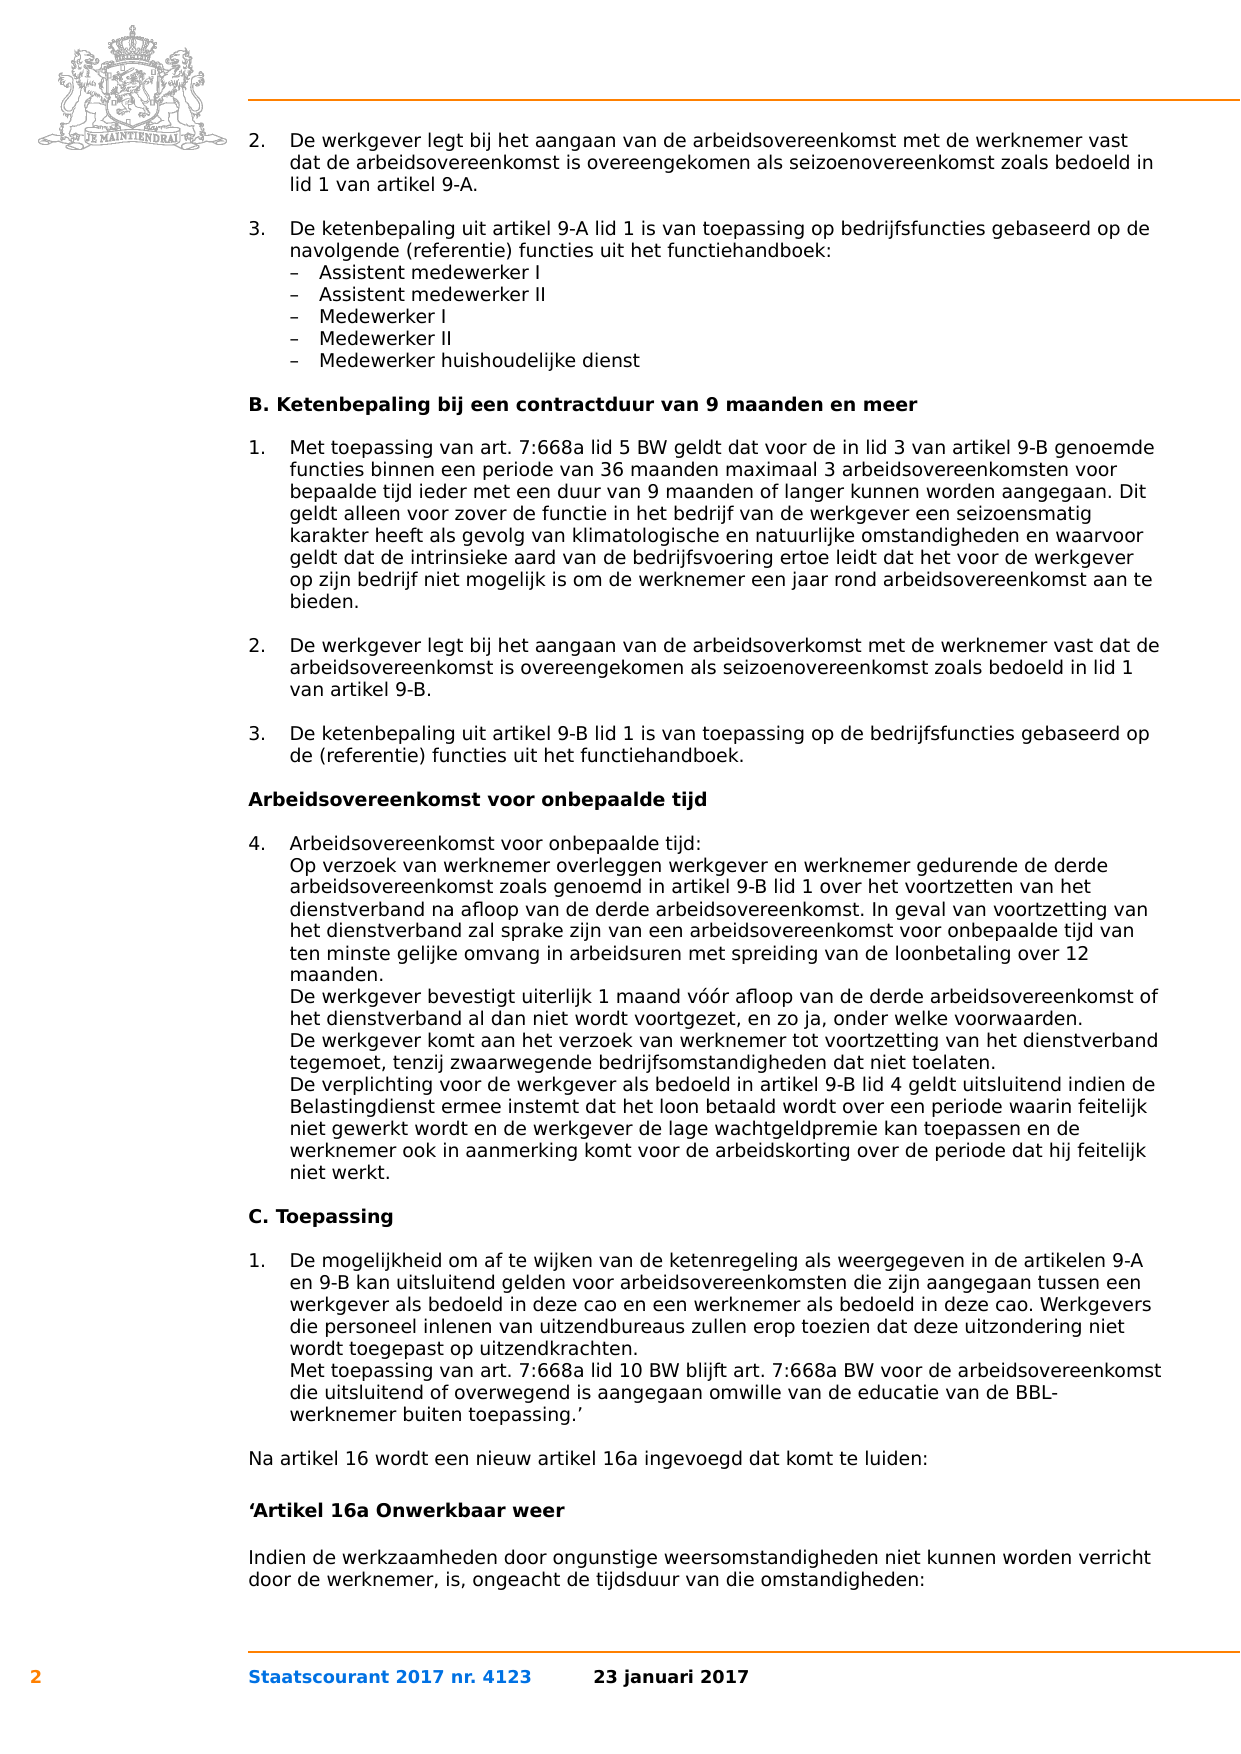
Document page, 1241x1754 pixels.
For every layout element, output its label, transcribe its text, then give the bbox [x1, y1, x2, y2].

text 3. De ketenbepaling uit artikel 9-A lid 1 is van toepassing op bedrijfsfuncties gebaseerd op de navolgende (referentie) functies uit het functiehandboek: [248, 218, 1163, 262]
text De werkgever bevestigt uiterlijk 1 maand vóór afloop van de derde arbeidsovereenkomst of het dienstverband al dan niet wordt voortgezet, en zo ja, onder welke voorwaarden. [289, 986, 1163, 1030]
text – Assistent medewerker I [289, 262, 1163, 284]
text – Medewerker I [289, 306, 1163, 328]
text – Assistent medewerker II [289, 284, 1163, 306]
text De werkgever komt aan het verzoek van werknemer tot voortzetting van het dienstverband tegemoet, tenzij zwaarwegende bedrijfsomstandigheden dat niet toelaten. [289, 1030, 1163, 1074]
text Indien de werkzaamheden door ongunstige weersomstandigheden niet kunnen worden verricht door de werknemer, is, ongeacht de tijdsduur van die omstandigheden: [248, 1547, 1163, 1591]
text – Medewerker huishoudelijke dienst [289, 349, 1163, 372]
subtitle B. Ketenbepaling bij een contractduur van 9 maanden en meer [248, 393, 1163, 415]
subtitle Arbeidsovereenkomst voor onbepaalde tijd [248, 789, 1163, 811]
subtitle ‘Artikel 16a Onwerkbaar weer [248, 1499, 1163, 1522]
text Na artikel 16 wordt een nieuw artikel 16a ingevoegd dat komt te luiden: [248, 1448, 1163, 1469]
text 3. De ketenbepaling uit artikel 9-B lid 1 is van toepassing op de bedrijfsfuncties gebaseerd op de (referentie) functies uit het functiehandboek. [248, 723, 1163, 767]
text Op verzoek van werknemer overleggen werkgever en werknemer gedurende de derde arbeidsovereenkomst zoals genoemd in artikel 9-B lid 1 over het voortzetten van het dienstverband na afloop van de derde arbeidsovereenkomst. In geval van voortzetting van het dienstverband zal sprake zijn van een arbeidsovereenkomst voor onbepaalde tijd van ten minste gelijke omvang in arbeidsuren met spreiding van de loonbetaling over 12 maanden. [289, 854, 1163, 986]
text 2. De werkgever legt bij het aangaan van de arbeidsoverkomst met de werknemer vast dat de arbeidsovereenkomst is overeengekomen als seizoenovereenkomst zoals bedoeld in lid 1 van artikel 9-B. [248, 635, 1163, 701]
text Met toepassing van art. 7:668a lid 10 BW blijft art. 7:668a BW voor de arbeidsovereenkomst die uitsluitend of overwegend is aangegaan omwille van de educatie van de BBL-werknemer buiten toepassing.’ [289, 1360, 1163, 1426]
text 1. De mogelijkheid om af te wijken van de ketenregeling als weergegeven in de artikelen 9-A en 9-B kan uitsluitend gelden voor arbeidsovereenkomsten die zijn aangegaan tussen een werkgever als bedoeld in deze cao en een werknemer als bedoeld in deze cao. Werkgevers die personeel inlenen van uitzendbureaus zullen erop toezien dat deze uitzondering niet wordt toegepast op uitzendkrachten. [248, 1250, 1163, 1360]
picture [38, 25, 227, 150]
text De verplichting voor de werkgever als bedoeld in artikel 9-B lid 4 geldt uitsluitend indien de Belastingdienst ermee instemt dat het loon betaald wordt over een periode waarin feitelijk niet gewerkt wordt en de werkgever de lage wachtgeldpremie kan toepassen en de werknemer ook in aanmerking komt voor de arbeidskorting over de periode dat hij feitelijk niet werkt. [289, 1074, 1163, 1184]
text 2. De werkgever legt bij het aangaan van de arbeidsovereenkomst met de werknemer vast dat de arbeidsovereenkomst is overeengekomen als seizoenovereenkomst zoals bedoeld in lid 1 van artikel 9-A. [248, 130, 1163, 196]
text – Medewerker II [289, 328, 1163, 349]
text 1. Met toepassing van art. 7:668a lid 5 BW geldt dat voor de in lid 3 van artikel 9-B genoemde functies binnen een periode van 36 maanden maximaal 3 arbeidsovereenkomsten voor bepaalde tijd ieder met een duur van 9 maanden of langer kunnen worden aangegaan. Dit geldt alleen voor zover de functie in het bedrijf van de werkgever een seizoensmatig karakter heeft als gevolg van klimatologische en natuurlijke omstandigheden en waarvoor geldt dat de intrinsieke aard van de bedrijfsvoering ertoe leidt dat het voor de werkgever op zijn bedrijf niet mogelijk is om de werknemer een jaar rond arbeidsovereenkomst aan te bieden. [248, 437, 1163, 613]
text 4. Arbeidsovereenkomst voor onbepaalde tijd: [248, 832, 1163, 854]
subtitle C. Toepassing [248, 1206, 1163, 1228]
